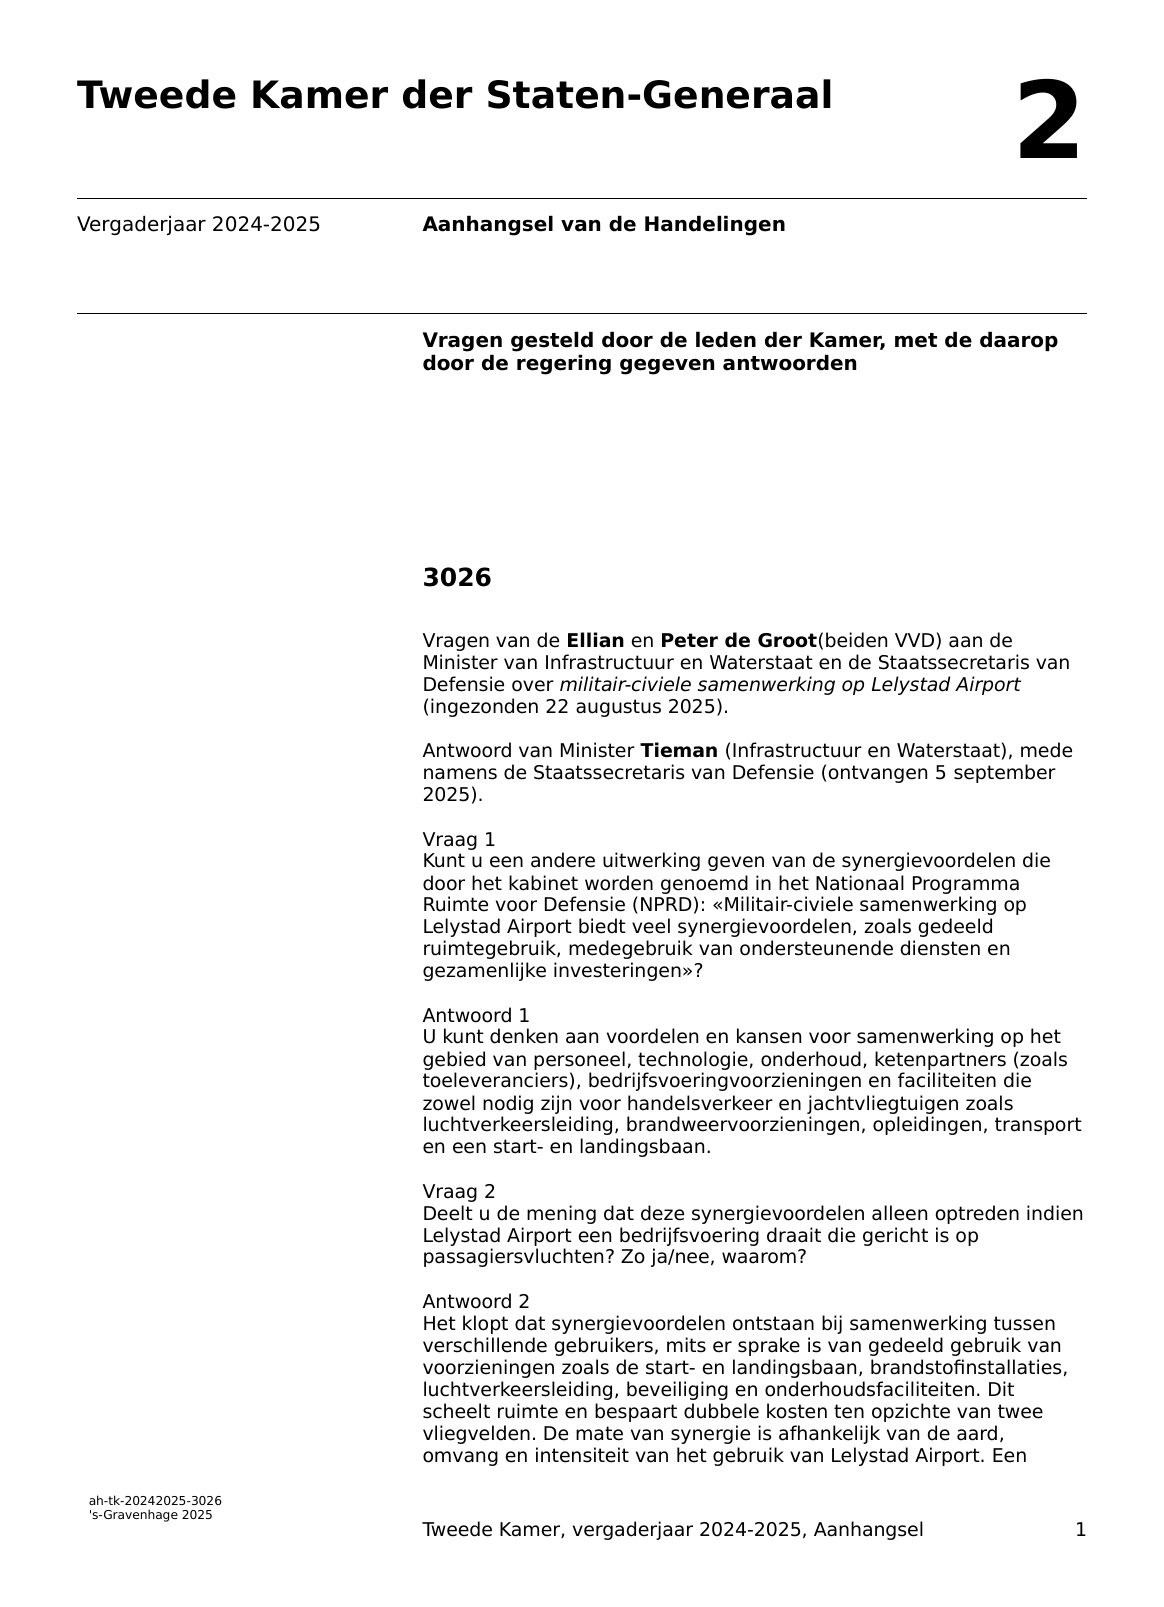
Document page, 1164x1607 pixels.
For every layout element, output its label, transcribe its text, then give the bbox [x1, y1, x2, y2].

text Vragen van de Ellian en Peter de Groot(beiden VVD) aan de Minister van Infrastructuur en Waterstaat en de Staatssecretaris van Defensie over militair-civiele samenwerking op Lelystad Airport (ingezonden 22 augustus 2025). [422, 630, 1087, 718]
table_header 2 [886, 59, 1087, 198]
text U kunt denken aan voordelen en kansen voor samenwerking op het gebied van personeel, technologie, onderhoud, ketenpartners (zoals toeleveranciers), bedrijfsvoeringvoorzieningen en faciliteiten die zowel nodig zijn voor handelsverkeer en jachtvliegtuigen zoals luchtverkeersleiding, brandweervoorzieningen, opleidingen, transport en een start- en landingsbaan. [422, 1026, 1087, 1158]
text Kunt u een andere uitwerking geven van de synergievoordelen die door het kabinet worden genoemd in het Nationaal Programma Ruimte voor Defensie (NPRD): «Militair-civiele samenwerking op Lelystad Airport biedt veel synergievoordelen, zoals gedeeld ruimtegebruik, medegebruik van ondersteunende diensten en gezamenlijke investeringen»? [422, 850, 1087, 982]
text Deelt u de mening dat deze synergievoordelen alleen optreden indien Lelystad Airport een bedrijfsvoering draait die gericht is op passagiersvluchten? Zo ja/nee, waarom? [422, 1202, 1087, 1268]
text Antwoord 2 [422, 1291, 1087, 1313]
table_cell Vragen gesteld door de leden der Kamer, met de daarop door de regering gegeven antwoorden [422, 314, 1087, 375]
text 3026 [422, 563, 1087, 592]
text Vraag 1 [422, 828, 1087, 850]
text 's-Gravenhage 2025 [88, 1508, 323, 1522]
table_cell Vergaderjaar 2024-2025 [77, 199, 422, 313]
text ah-tk-20242025-3026 [88, 1494, 323, 1508]
text Antwoord van Minister Tieman (Infrastructuur en Waterstaat), mede namens de Staatssecretaris van Defensie (ontvangen 5 september 2025). [422, 740, 1087, 806]
table_cell [77, 314, 422, 375]
text Het klopt dat synergievoordelen ontstaan bij samenwerking tussen verschillende gebruikers, mits er sprake is van gedeeld gebruik van voorzieningen zoals de start- en landingsbaan, brandstofinstallaties, luchtverkeersleiding, beveiliging en onderhoudsfaciliteiten. Dit scheelt ruimte en bespaart dubbele kosten ten opzichte van twee vliegvelden. De mate van synergie is afhankelijk van de aard, omvang en intensiteit van het gebruik van Lelystad Airport. Een [422, 1313, 1087, 1466]
table_cell Aanhangsel van de Handelingen [422, 199, 1087, 313]
table_header Tweede Kamer der Staten-Generaal [77, 59, 886, 198]
text Antwoord 1 [422, 1004, 1087, 1026]
text Vraag 2 [422, 1181, 1087, 1202]
